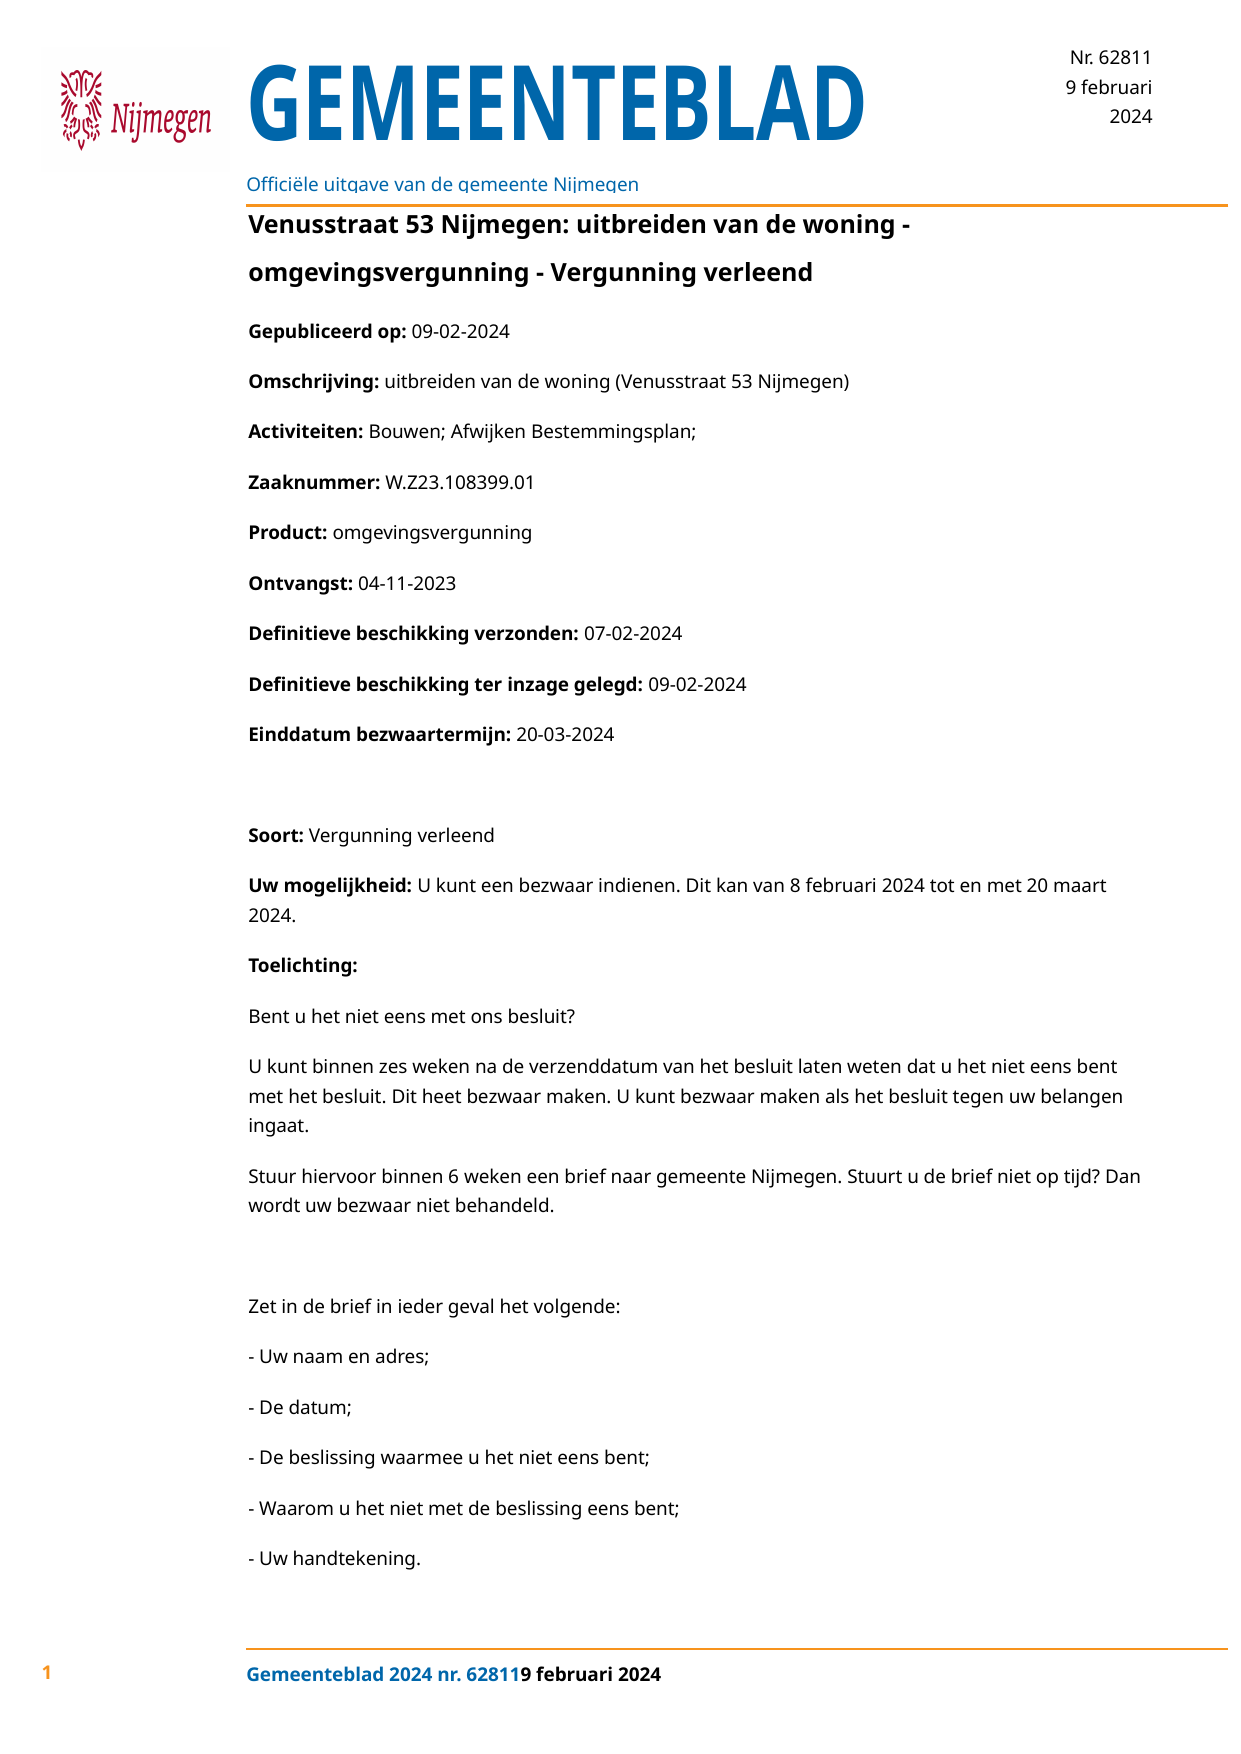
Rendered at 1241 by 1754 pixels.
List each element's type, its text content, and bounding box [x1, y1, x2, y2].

text Zaaknummer: W.Z23.108399.01 [248, 469, 1152, 495]
picture [41, 47, 231, 172]
text Zet in de brief in ieder geval het volgende: [248, 1293, 1152, 1319]
text - De datum; [248, 1394, 1152, 1420]
text Product: omgevingsvergunning [248, 519, 1152, 545]
text - Waarom u het niet met de beslissing eens bent; [248, 1495, 1152, 1521]
text Soort: Vergunning verleend [248, 822, 1152, 848]
text Uw mogelijkheid: U kunt een bezwaar indienen. Dit kan van 8 februari 2024 tot en met 20 maart 2024. [248, 872, 1152, 928]
text Bent u het niet eens met ons besluit? [248, 1003, 1152, 1029]
text Gepubliceerd op: 09-02-2024 [248, 318, 1152, 344]
text Ontvangst: 04-11-2023 [248, 570, 1152, 596]
text Toelichting: [248, 952, 1152, 978]
text Definitieve beschikking verzonden: 07-02-2024 [248, 620, 1152, 646]
text - De beslissing waarmee u het niet eens bent; [248, 1444, 1152, 1470]
text Omschrijving: uitbreiden van de woning (Venusstraat 53 Nijmegen) [248, 368, 1152, 394]
text - Uw naam en adres; [248, 1344, 1152, 1369]
text Venusstraat 53 Nijmegen: uitbreiden van de woning - omgevingsvergunning - Vergunning verleend [248, 207, 1152, 288]
text U kunt binnen zes weken na de verzenddatum van het besluit laten weten dat u het niet eens bent met het besluit. Dit heet bezwaar maken. U kunt bezwaar maken als het besluit tegen uw belangen ingaat. [248, 1053, 1152, 1138]
text Einddatum bezwaartermijn: 20-03-2024 [248, 721, 1152, 747]
text - Uw handtekening. [248, 1545, 1152, 1571]
text Activiteiten: Bouwen; Afwijken Bestemmingsplan; [248, 419, 1152, 444]
text Definitieve beschikking ter inzage gelegd: 09-02-2024 [248, 671, 1152, 697]
text Stuur hiervoor binnen 6 weken een brief naar gemeente Nijmegen. Stuurt u de brief niet op tijd? Dan wordt uw bezwaar niet behandeld. [248, 1163, 1152, 1218]
